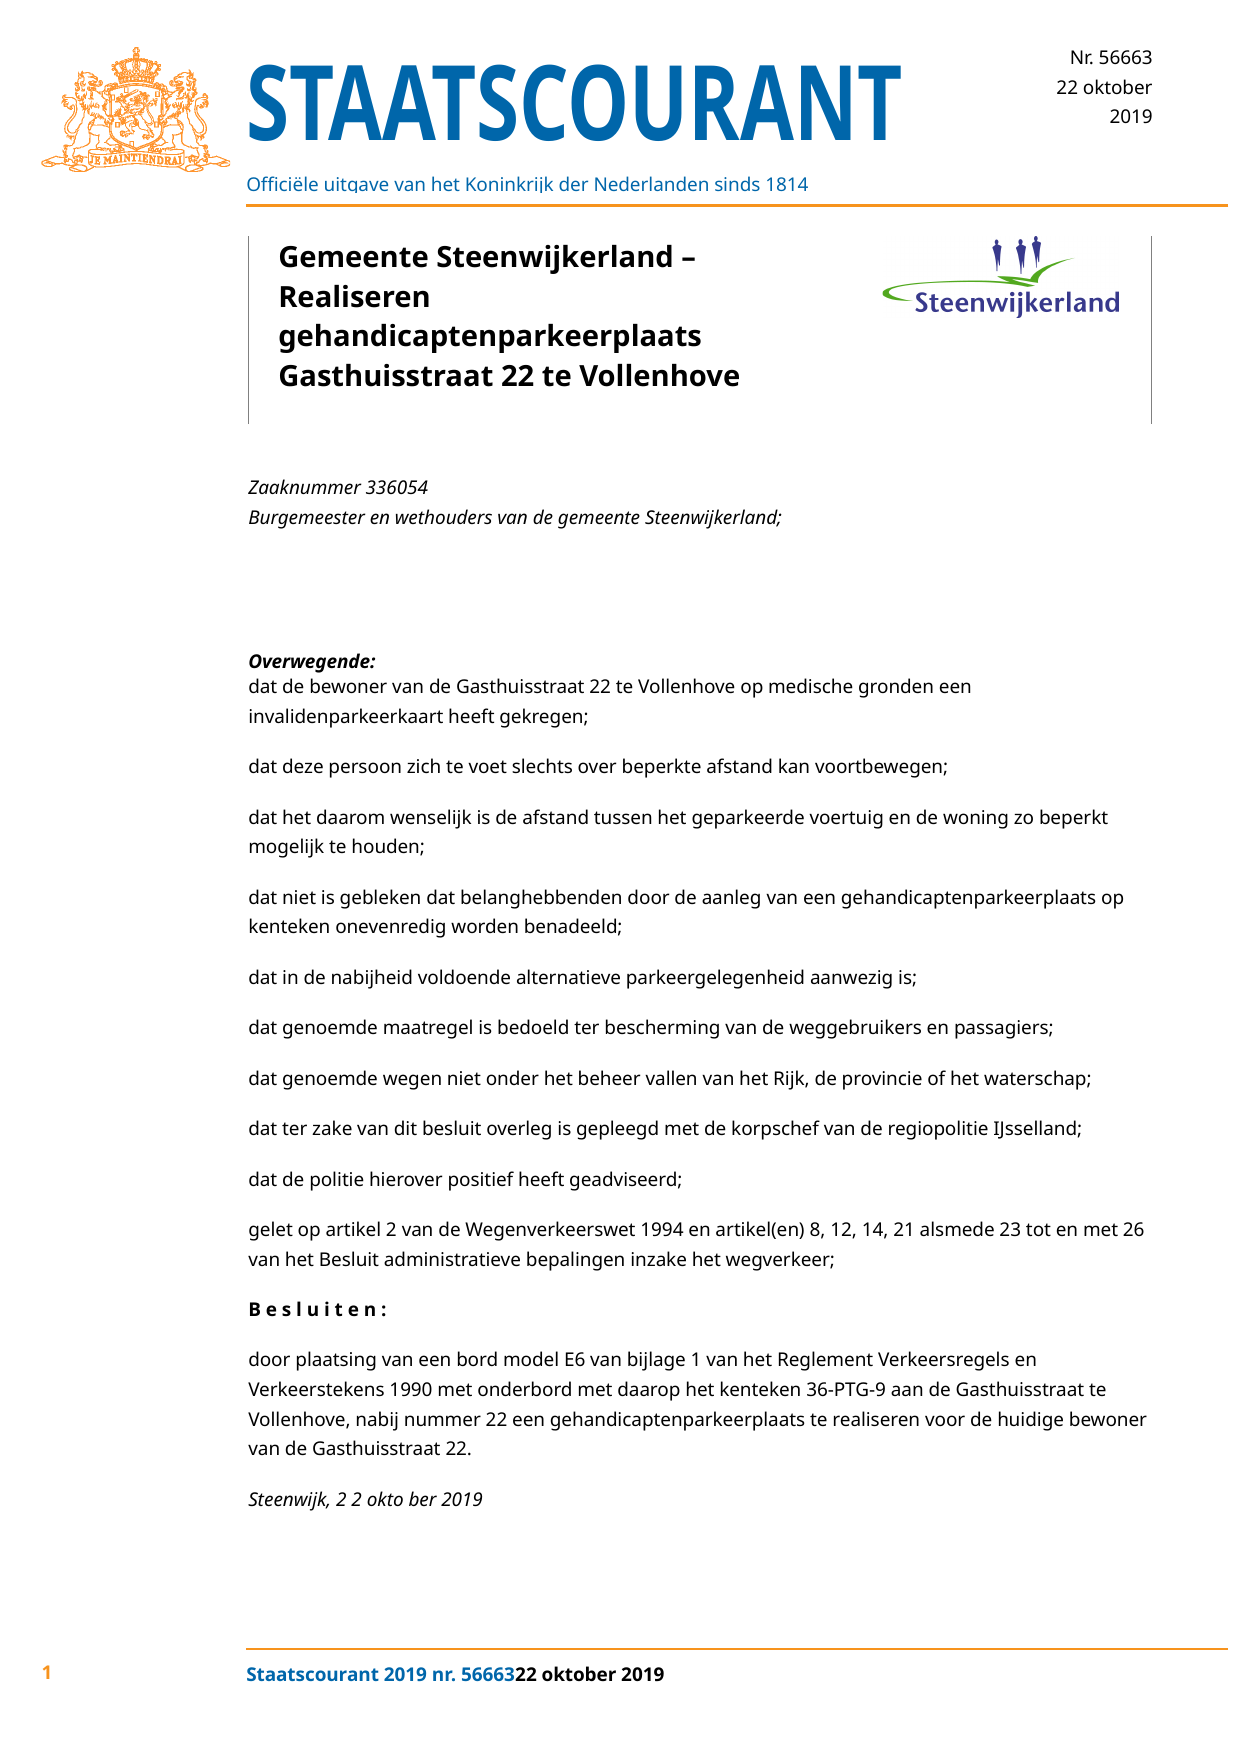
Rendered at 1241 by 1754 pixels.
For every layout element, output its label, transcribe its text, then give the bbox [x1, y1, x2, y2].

text dat ter zake van dit besluit overleg is gepleegd met de korpschef van de regiopolitie IJsselland; [248, 1115, 1152, 1141]
text dat niet is gebleken dat belanghebbenden door de aanleg van een gehandicaptenparkeerplaats op kenteken onevenredig worden benadeeld; [248, 884, 1152, 939]
text dat deze persoon zich te voet slechts over beperkte afstand kan voortbewegen; [248, 754, 1152, 779]
text dat de politie hierover positief heeft geadviseerd; [248, 1166, 1152, 1191]
table_header [850, 236, 1151, 424]
text dat de bewoner van de Gasthuisstraat 22 te Vollenhove op medische gronden een invalidenparkeerkaart heeft gekregen; [248, 674, 1152, 729]
picture [882, 236, 1119, 318]
text Burgemeester en wethouders van de gemeente Steenwijkerland; [248, 504, 1152, 530]
text dat in de nabijheid voldoende alternatieve parkeergelegenheid aanwezig is; [248, 964, 1152, 990]
text dat het daarom wenselijk is de afstand tussen het geparkeerde voertuig en de woning zo beperkt mogelijk te houden; [248, 804, 1152, 859]
text B e s l u i t e n : [248, 1296, 1152, 1322]
picture [41, 47, 231, 172]
text gelet op artikel 2 van de Wegenverkeerswet 1994 en artikel(en) 8, 12, 14, 21 alsmede 23 tot en met 26 van het Besluit administratieve bepalingen inzake het wegverkeer; [248, 1216, 1152, 1271]
text dat genoemde maatregel is bedoeld ter bescherming van de weggebruikers en passagiers; [248, 1014, 1152, 1040]
text Zaaknummer 336054 [248, 474, 1152, 500]
text door plaatsing van een bord model E6 van bijlage 1 van het Reglement Verkeersregels en Verkeerstekens 1990 met onderbord met daarop het kenteken 36-PTG-9 aan de Gasthuisstraat te Vollenhove, nabij nummer 22 een gehandicaptenparkeerplaats te realiseren voor de huidige bewoner van de Gasthuisstraat 22. [248, 1347, 1152, 1461]
text dat genoemde wegen niet onder het beheer vallen van het Rijk, de provincie of het waterschap; [248, 1065, 1152, 1091]
text Steenwijk, 2 2 okto ber 2019 [248, 1486, 1152, 1511]
table_header Gemeente Steenwijkerland – Realiseren gehandicaptenparkeerplaats Gasthuisstraat 22 te Vollenhove [249, 236, 850, 424]
text Overwegende: [248, 648, 1152, 674]
